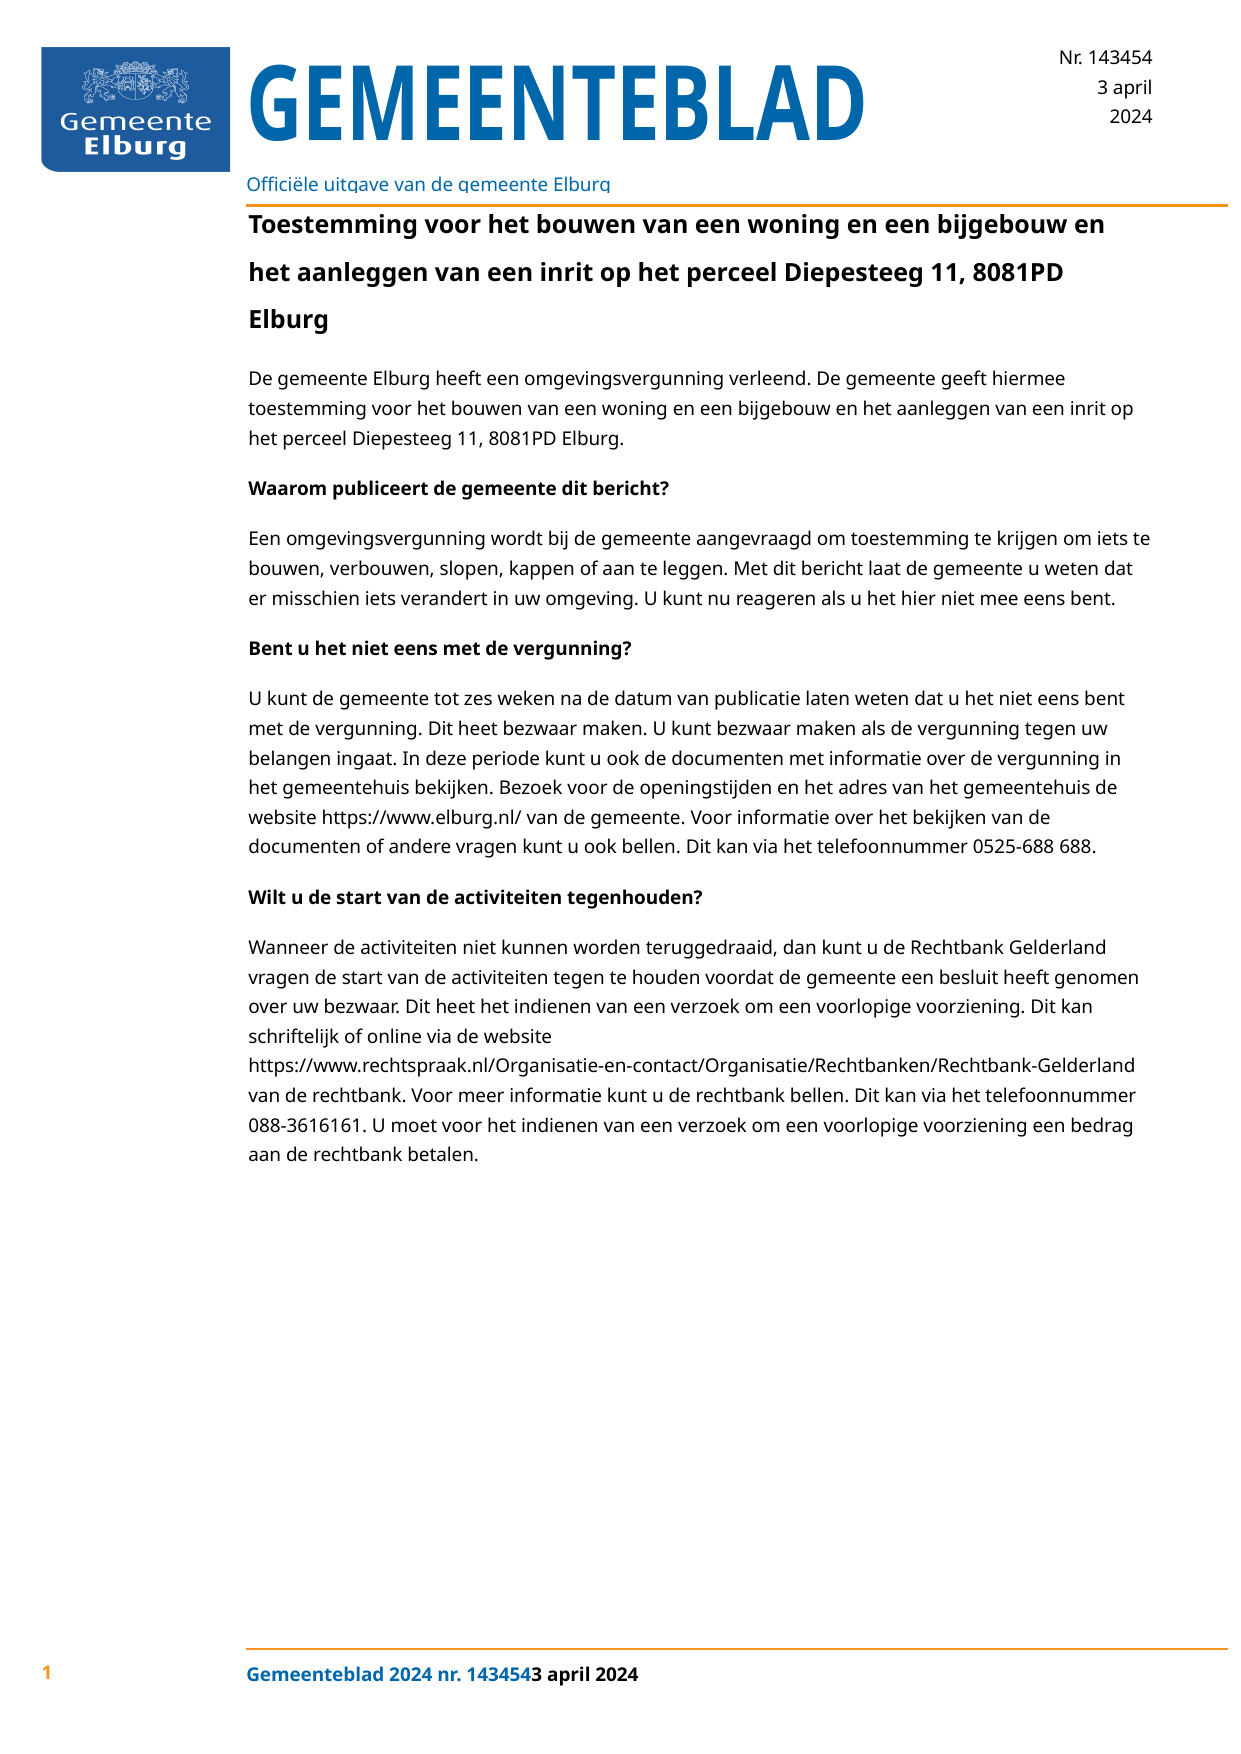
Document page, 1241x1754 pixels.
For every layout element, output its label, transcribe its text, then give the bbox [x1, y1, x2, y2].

text Een omgevingsvergunning wordt bij de gemeente aangevraagd om toestemming te krijgen om iets te bouwen, verbouwen, slopen, kappen of aan te leggen. Met dit bericht laat de gemeente u weten dat er misschien iets verandert in uw omgeving. U kunt nu reageren als u het hier niet mee eens bent. [248, 526, 1152, 610]
text Bent u het niet eens met de vergunning? [248, 635, 1152, 661]
text Waarom publiceert de gemeente dit bericht? [248, 475, 1152, 501]
text Wilt u de start van de activiteiten tegenhouden? [248, 884, 1152, 909]
text U kunt de gemeente tot zes weken na de datum van publicatie laten weten dat u het niet eens bent met de vergunning. Dit heet bezwaar maken. U kunt bezwaar maken als de vergunning tegen uw belangen ingaat. In deze periode kunt u ook de documenten met informatie over de vergunning in het gemeentehuis bekijken. Bezoek voor de openingstijden en het adres van het gemeentehuis de website https://www.elburg.nl/ van de gemeente. Voor informatie over het bekijken van de documenten of andere vragen kunt u ook bellen. Dit kan via het telefoonnummer 0525-688 688. [248, 686, 1152, 859]
text Wanneer de activiteiten niet kunnen worden teruggedraaid, dan kunt u de Rechtbank Gelderland vragen de start van de activiteiten tegen te houden voordat de gemeente een besluit heeft genomen over uw bezwaar. Dit heet het indienen van een verzoek om een voorlopige voorziening. Dit kan schriftelijk of online via de website https://www.rechtspraak.nl/Organisatie-en-contact/Organisatie/Rechtbanken/Rechtbank-Gelderland van de rechtbank. Voor meer informatie kunt u de rechtbank bellen. Dit kan via het telefoonnummer 088-3616161. U moet voor het indienen van een verzoek om een voorlopige voorziening een bedrag aan de rechtbank betalen. [248, 934, 1152, 1167]
picture [41, 47, 231, 172]
text Toestemming voor het bouwen van een woning en een bijgebouw en het aanleggen van een inrit op het perceel Diepesteeg 11, 8081PD Elburg [248, 207, 1152, 336]
text De gemeente Elburg heeft een omgevingsvergunning verleend. De gemeente geeft hiermee toestemming voor het bouwen van een woning en een bijgebouw en het aanleggen van een inrit op het perceel Diepesteeg 11, 8081PD Elburg. [248, 366, 1152, 450]
